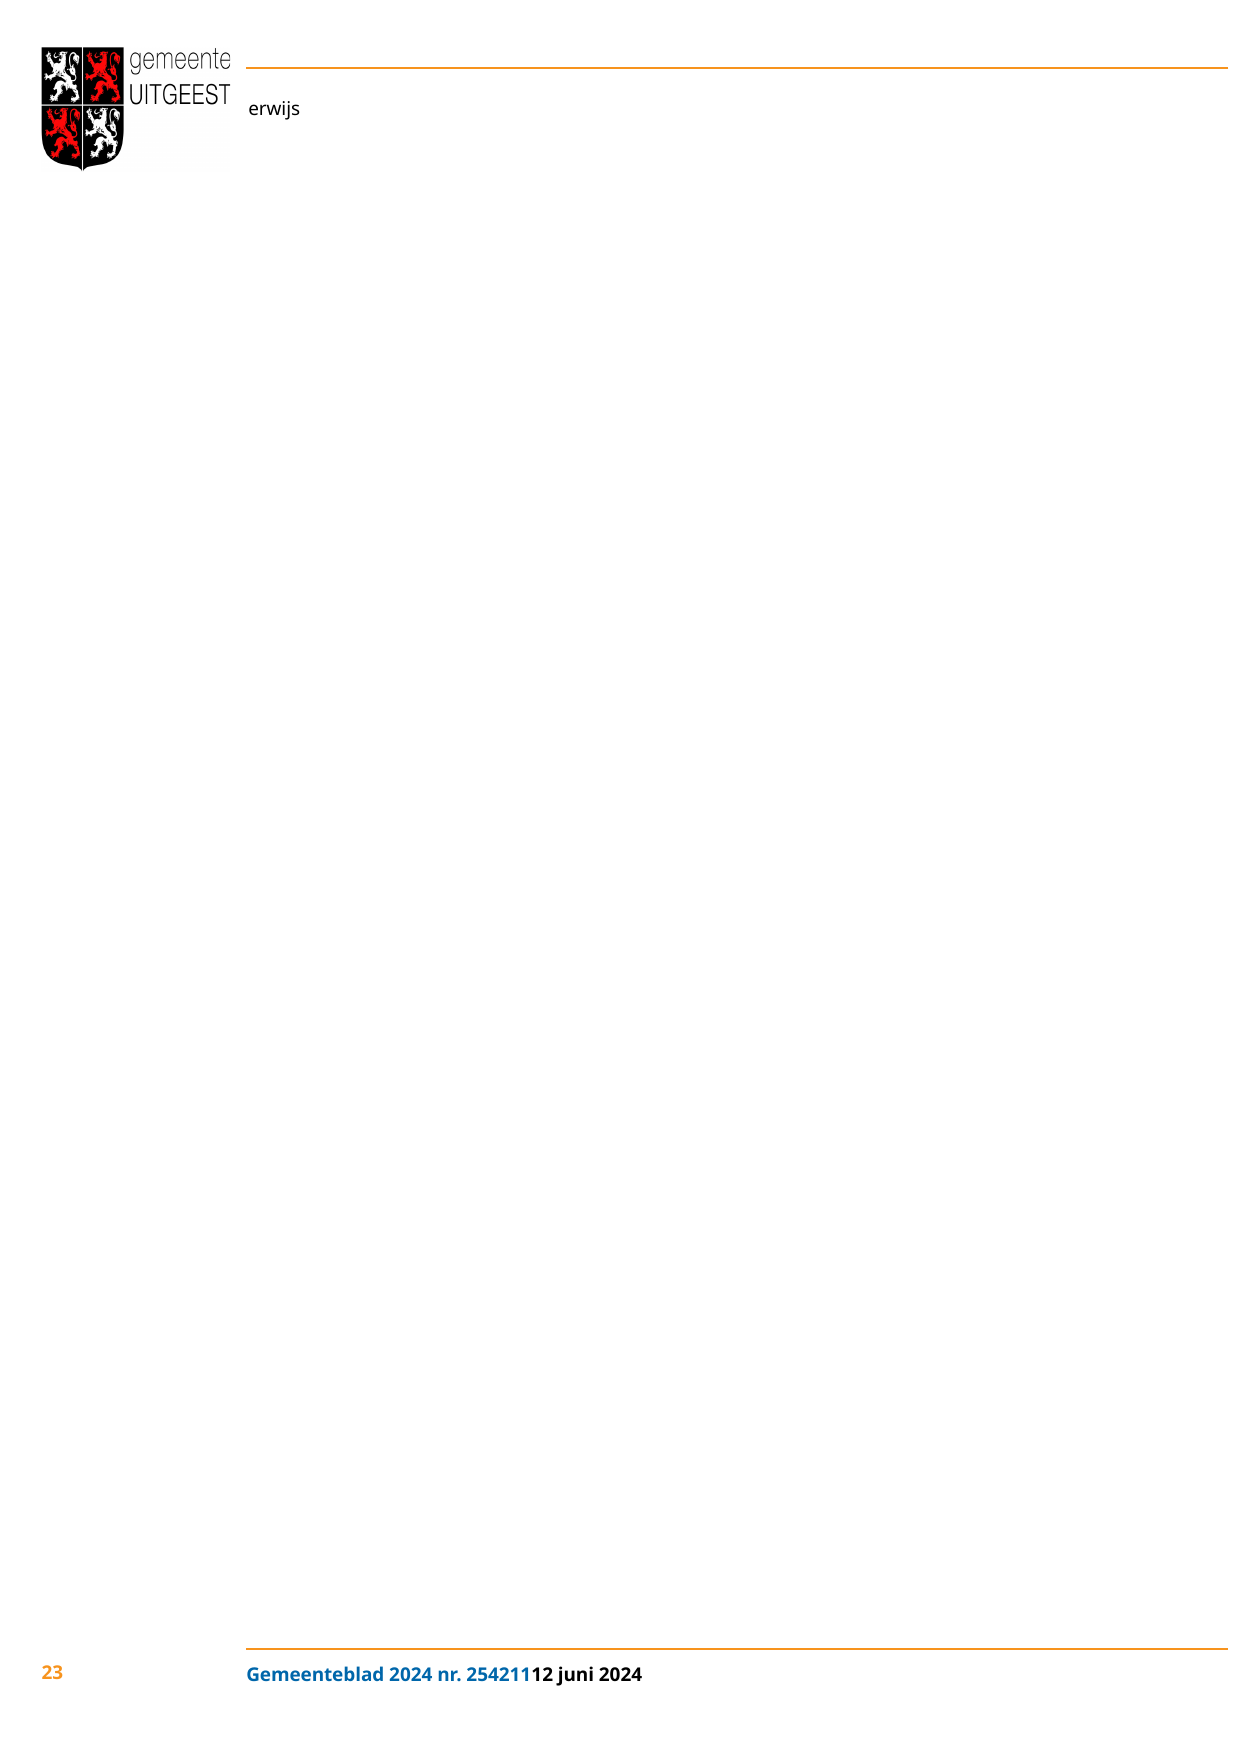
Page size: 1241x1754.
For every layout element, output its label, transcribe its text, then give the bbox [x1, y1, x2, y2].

table_cell [1051, 95, 1152, 121]
table_cell [549, 95, 649, 121]
table_cell [348, 95, 449, 121]
table_cell [650, 95, 750, 121]
table_cell [750, 95, 850, 121]
table_cell [951, 95, 1051, 121]
table_cell [449, 95, 549, 121]
table_cell [850, 95, 951, 121]
picture [41, 47, 231, 172]
table_cell erwijs [248, 95, 348, 121]
